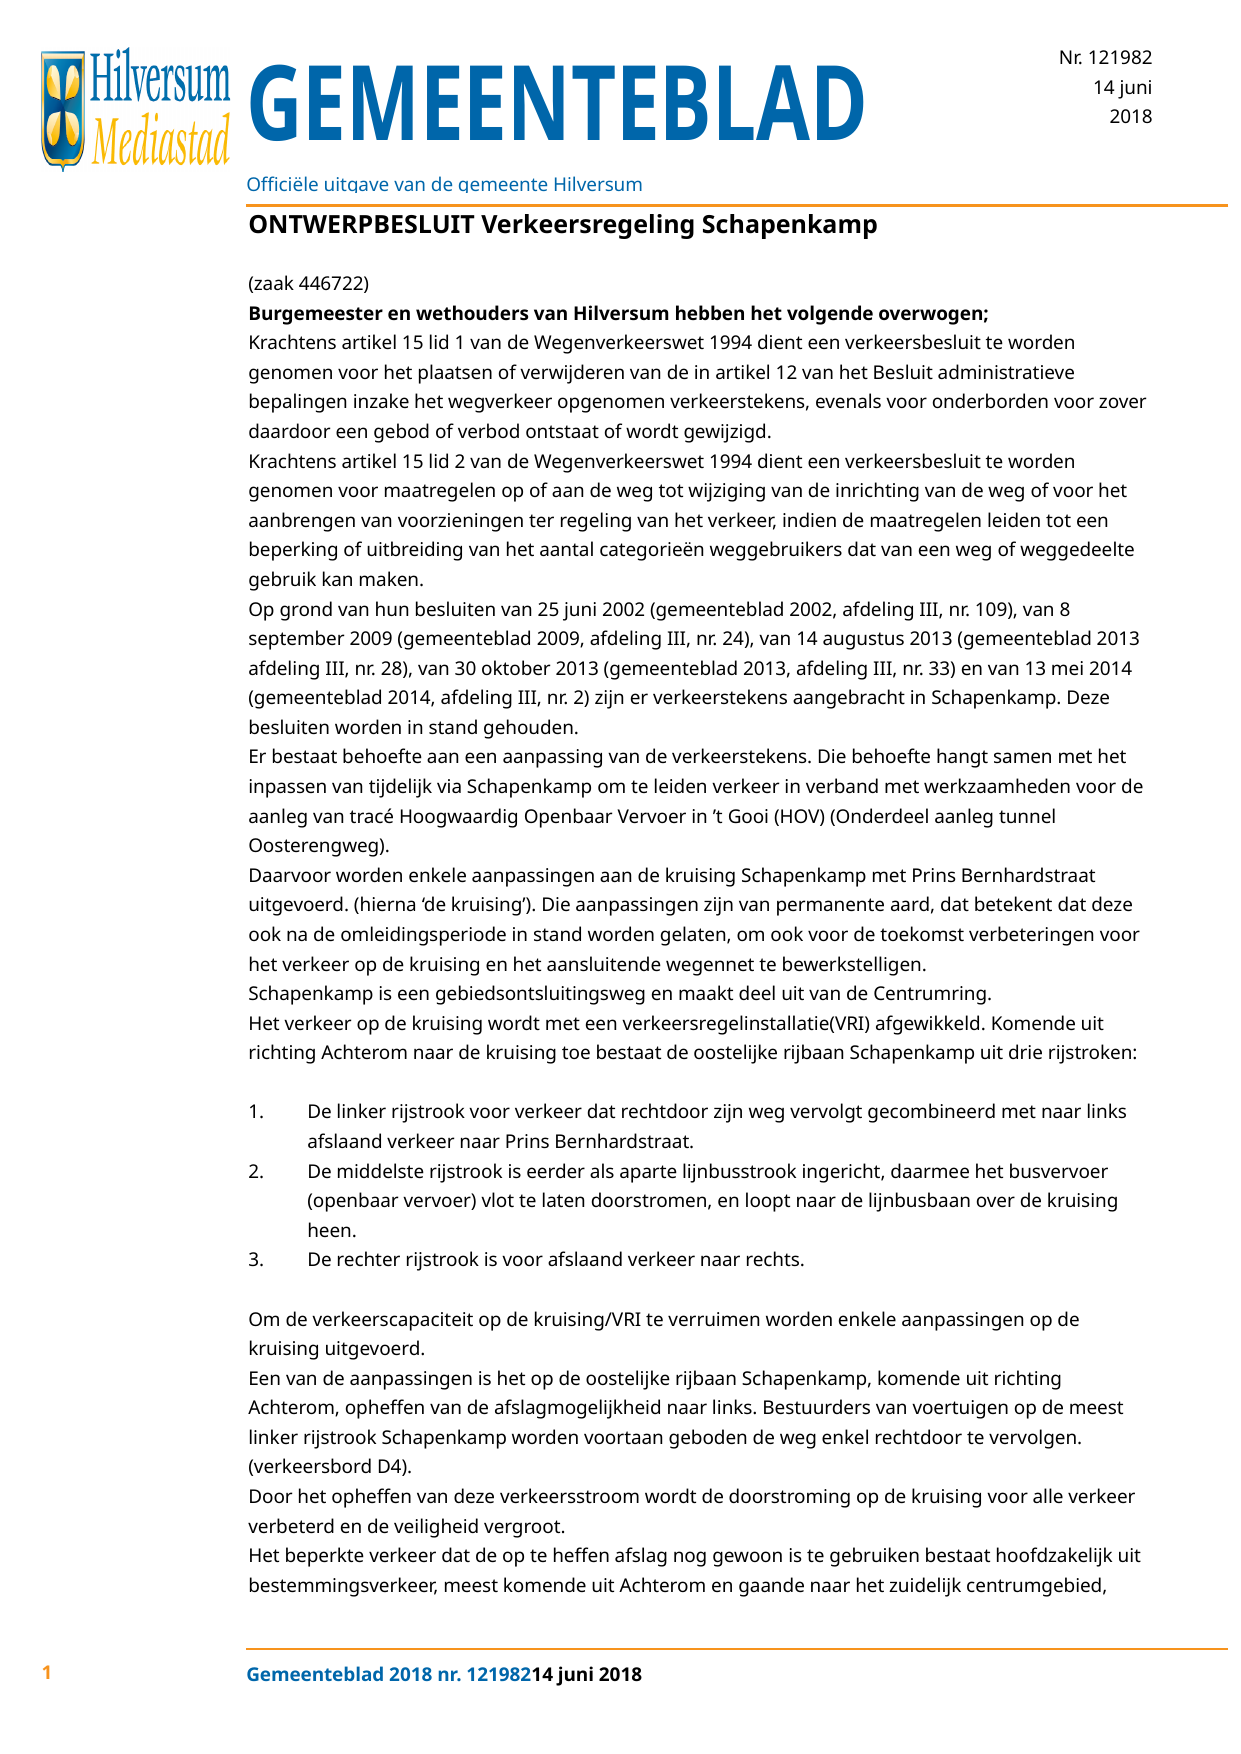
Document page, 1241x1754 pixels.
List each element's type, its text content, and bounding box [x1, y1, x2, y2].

text Er bestaat behoefte aan een aanpassing van de verkeerstekens. Die behoefte hangt samen met het inpassen van tijdelijk via Schapenkamp om te leiden verkeer in verband met werkzaamheden voor de aanleg van tracé Hoogwaardig Openbaar Vervoer in ’t Gooi (HOV) (Onderdeel aanleg tunnel Oosterengweg). [248, 744, 1152, 858]
text (zaak 446722) [248, 270, 1152, 296]
list De linker rijstrook voor verkeer dat rechtdoor zijn weg vervolgt gecombineerd met naar links afslaand verkeer naar Prins Bernhardstraat. [248, 1099, 1152, 1154]
text Krachtens artikel 15 lid 1 van de Wegenverkeerswet 1994 dient een verkeersbesluit te worden genomen voor het plaatsen of verwijderen van de in artikel 12 van het Besluit administratieve bepalingen inzake het wegverkeer opgenomen verkeerstekens, evenals voor onderborden voor zover daardoor een gebod of verbod ontstaat of wordt gewijzigd. [248, 329, 1152, 444]
text Het beperkte verkeer dat de op te heffen afslag nog gewoon is te gebruiken bestaat hoofdzakelijk uit bestemmingsverkeer, meest komende uit Achterom en gaande naar het zuidelijk centrumgebied, [248, 1542, 1152, 1598]
text Schapenkamp is een gebiedsontsluitingsweg en maakt deel uit van de Centrumring. [248, 980, 1152, 1006]
text Burgemeester en wethouders van Hilversum hebben het volgende overwogen; [248, 300, 1152, 326]
text Het verkeer op de kruising wordt met een verkeersregelinstallatie(VRI) afgewikkeld. Komende uit richting Achterom naar de kruising toe bestaat de oostelijke rijbaan Schapenkamp uit drie rijstroken: [248, 1010, 1152, 1065]
text Een van de aanpassingen is het op de oostelijke rijbaan Schapenkamp, komende uit richting Achterom, opheffen van de afslagmogelijkheid naar links. Bestuurders van voertuigen op de meest linker rijstrook Schapenkamp worden voortaan geboden de weg enkel rechtdoor te vervolgen. (verkeersbord D4). [248, 1365, 1152, 1479]
picture [41, 47, 231, 172]
text Daarvoor worden enkele aanpassingen aan de kruising Schapenkamp met Prins Bernhardstraat uitgevoerd. (hierna ‘de kruising’). Die aanpassingen zijn van permanente aard, dat betekent dat deze ook na de omleidingsperiode in stand worden gelaten, om ook voor de toekomst verbeteringen voor het verkeer op de kruising en het aansluitende wegennet te bewerkstelligen. [248, 862, 1152, 976]
text Op grond van hun besluiten van 25 juni 2002 (gemeenteblad 2002, afdeling III, nr. 109), van 8 september 2009 (gemeenteblad 2009, afdeling III, nr. 24), van 14 augustus 2013 (gemeenteblad 2013 afdeling III, nr. 28), van 30 oktober 2013 (gemeenteblad 2013, afdeling III, nr. 33) en van 13 mei 2014 (gemeenteblad 2014, afdeling III, nr. 2) zijn er verkeerstekens aangebracht in Schapenkamp. Deze besluiten worden in stand gehouden. [248, 596, 1152, 740]
text Door het opheffen van deze verkeersstroom wordt de doorstroming op de kruising voor alle verkeer verbeterd en de veiligheid vergroot. [248, 1483, 1152, 1538]
list De middelste rijstrook is eerder als aparte lijnbusstrook ingericht, daarmee het busvervoer (openbaar vervoer) vlot te laten doorstromen, en loopt naar de lijnbusbaan over de kruising heen. [248, 1158, 1152, 1243]
text Krachtens artikel 15 lid 2 van de Wegenverkeerswet 1994 dient een verkeersbesluit te worden genomen voor maatregelen op of aan de weg tot wijziging van de inrichting van de weg of voor het aanbrengen van voorzieningen ter regeling van het verkeer, indien de maatregelen leiden tot een beperking of uitbreiding van het aantal categorieën weggebruikers dat van een weg of weggedeelte gebruik kan maken. [248, 448, 1152, 592]
text ONTWERPBESLUIT Verkeersregeling Schapenkamp [248, 207, 1152, 241]
text Om de verkeerscapaciteit op de kruising/VRI te verruimen worden enkele aanpassingen op de kruising uitgevoerd. [248, 1306, 1152, 1361]
list De rechter rijstrook is voor afslaand verkeer naar rechts. [248, 1247, 1152, 1272]
